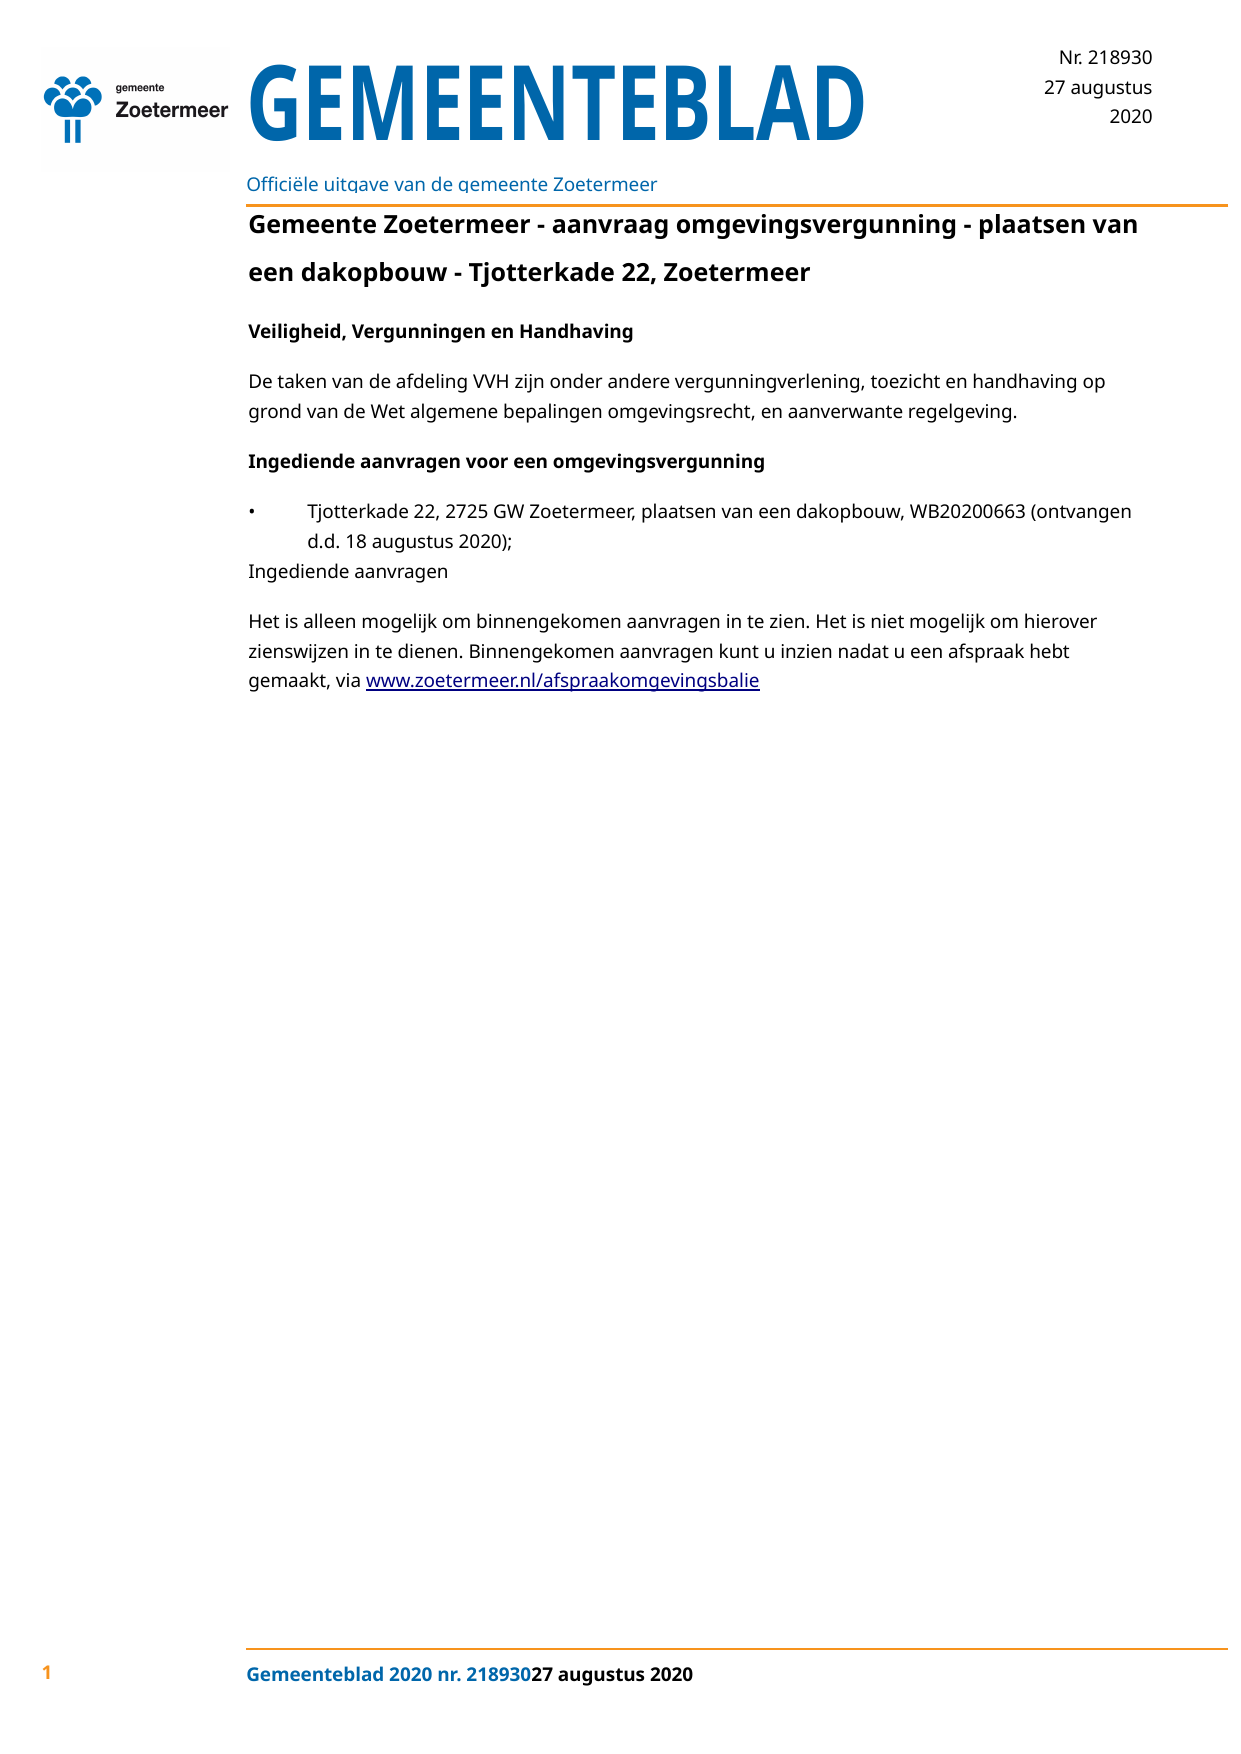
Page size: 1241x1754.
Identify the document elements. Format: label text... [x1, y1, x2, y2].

text Gemeente Zoetermeer - aanvraag omgevingsvergunning - plaatsen van een dakopbouw - Tjotterkade 22, Zoetermeer [248, 207, 1152, 288]
list Tjotterkade 22, 2725 GW Zoetermeer, plaatsen van een dakopbouw, WB20200663 (ontvangen d.d. 18 augustus 2020); [248, 499, 1152, 554]
text Het is alleen mogelijk om binnengekomen aanvragen in te zien. Het is niet mogelijk om hierover zienswijzen in te dienen. Binnengekomen aanvragen kunt u inzien nadat u een afspraak hebt gemaakt, via www.zoetermeer.nl/afspraakomgevingsbalie [248, 608, 1152, 693]
text Veiligheid, Vergunningen en Handhaving [248, 318, 1152, 344]
text Ingediende aanvragen voor een omgevingsvergunning [248, 448, 1152, 474]
picture [41, 47, 231, 172]
text De taken van de afdeling VVH zijn onder andere vergunningverlening, toezicht en handhaving op grond van de Wet algemene bepalingen omgevingsrecht, en aanverwante regelgeving. [248, 368, 1152, 424]
text Ingediende aanvragen [248, 558, 1152, 584]
